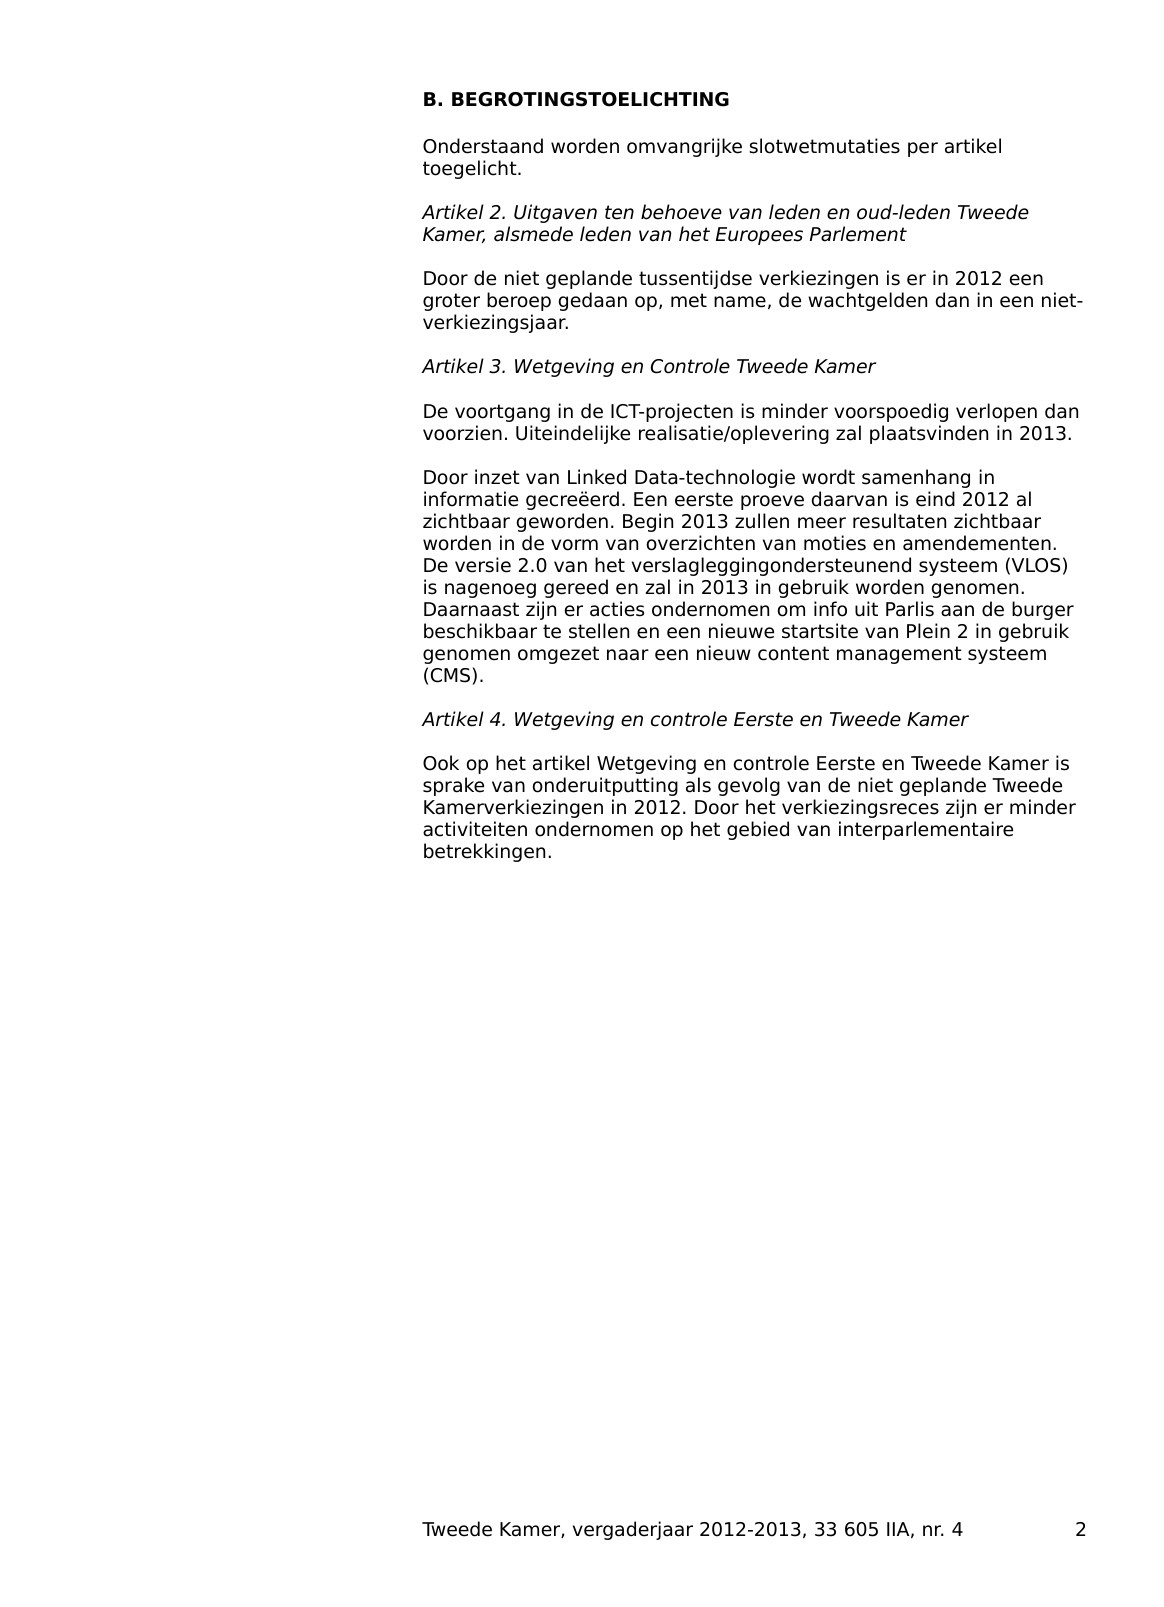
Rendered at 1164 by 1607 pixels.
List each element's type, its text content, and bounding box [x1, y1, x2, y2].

text Onderstaand worden omvangrijke slotwetmutaties per artikel toegelicht. [422, 136, 1087, 180]
text De voortgang in de ICT-projecten is minder voorspoedig verlopen dan voorzien. Uiteindelijke realisatie/oplevering zal plaatsvinden in 2013. [422, 401, 1087, 444]
text Ook op het artikel Wetgeving en controle Eerste en Tweede Kamer is sprake van onderuitputting als gevolg van de niet geplande Tweede Kamerverkiezingen in 2012. Door het verkiezingsreces zijn er minder activiteiten ondernomen op het gebied van interparlementaire betrekkingen. [422, 753, 1087, 863]
subtitle Artikel 4. Wetgeving en controle Eerste en Tweede Kamer [422, 709, 1087, 731]
subtitle Artikel 2. Uitgaven ten behoeve van leden en oud-leden Tweede Kamer, alsmede leden van het Europees Parlement [422, 202, 1087, 246]
text Door inzet van Linked Data-technologie wordt samenhang in informatie gecreëerd. Een eerste proeve daarvan is eind 2012 al zichtbaar geworden. Begin 2013 zullen meer resultaten zichtbaar worden in de vorm van overzichten van moties en amendementen. De versie 2.0 van het verslagleggingondersteunend systeem (VLOS) is nagenoeg gereed en zal in 2013 in gebruik worden genomen. Daarnaast zijn er acties ondernomen om info uit Parlis aan de burger beschikbaar te stellen en een nieuwe startsite van Plein 2 in gebruik genomen omgezet naar een nieuw content management systeem (CMS). [422, 467, 1087, 687]
text Door de niet geplande tussentijdse verkiezingen is er in 2012 een groter beroep gedaan op, met name, de wachtgelden dan in een niet-verkiezingsjaar. [422, 268, 1087, 334]
subtitle Artikel 3. Wetgeving en Controle Tweede Kamer [422, 356, 1087, 378]
subtitle B. BEGROTINGSTOELICHTING [422, 89, 1087, 111]
